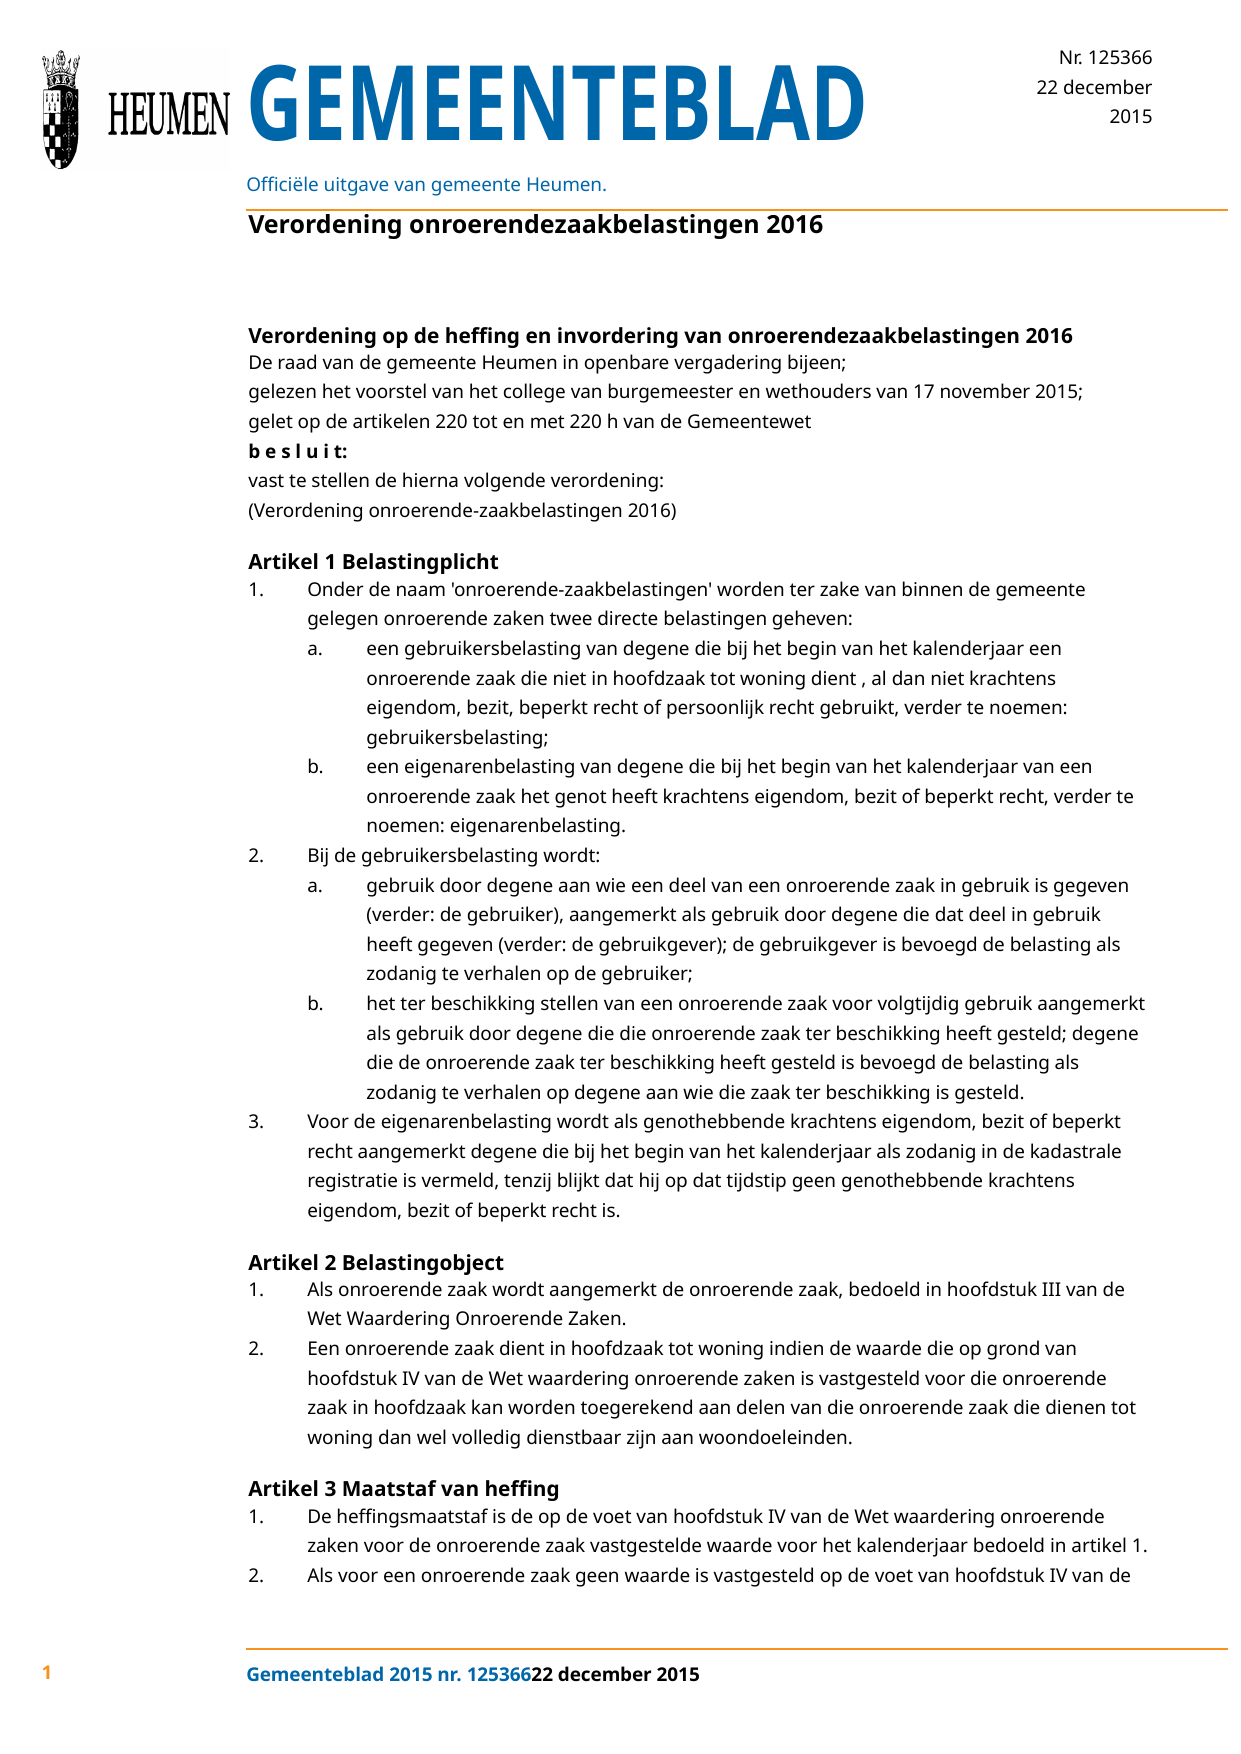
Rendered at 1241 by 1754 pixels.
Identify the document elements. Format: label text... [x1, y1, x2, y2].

list gebruik door degene aan wie een deel van een onroerende zaak in gebruik is gegeven (verder: de gebruiker), aangemerkt als gebruik door degene die dat deel in gebruik heeft gegeven (verder: de gebruikgever); de gebruikgever is bevoegd de belasting als zodanig te verhalen op de gebruiker; [307, 872, 1152, 986]
list Voor de eigenarenbelasting wordt als genothebbende krachtens eigendom, bezit of beperkt recht aangemerkt degene die bij het begin van het kalenderjaar als zodanig in de kadastrale registratie is vermeld, tenzij blijkt dat hij op dat tijdstip geen genothebbende krachtens eigendom, bezit of beperkt recht is. [248, 1108, 1152, 1223]
text Artikel 1 Belastingplicht [248, 547, 1152, 576]
list een gebruikersbelasting van degene die bij het begin van het kalenderjaar een onroerende zaak die niet in hoofdzaak tot woning dient , al dan niet krachtens eigendom, bezit, beperkt recht of persoonlijk recht gebruikt, verder te noemen: gebruikersbelasting; [307, 635, 1152, 749]
list Een onroerende zaak dient in hoofdzaak tot woning indien de waarde die op grond van hoofdstuk IV van de Wet waardering onroerende zaken is vastgesteld voor die onroerende zaak in hoofdzaak kan worden toegerekend aan delen van die onroerende zaak die dienen tot woning dan wel volledig dienstbaar zijn aan woondoeleinden. [248, 1335, 1152, 1450]
text vast te stellen de hierna volgende verordening: [248, 467, 1152, 493]
text (Verordening onroerende-zaakbelastingen 2016) [248, 497, 1152, 523]
list Als voor een onroerende zaak geen waarde is vastgesteld op de voet van hoofdstuk IV van de [248, 1562, 1152, 1588]
text De raad van de gemeente Heumen in openbare vergadering bijeen; [248, 349, 1152, 375]
text Verordening onroerendezaakbelastingen 2016 [248, 211, 1152, 241]
list De heffingsmaatstaf is de op de voet van hoofdstuk IV van de Wet waardering onroerende zaken voor de onroerende zaak vastgestelde waarde voor het kalenderjaar bedoeld in artikel 1. [248, 1503, 1152, 1558]
text gelezen het voorstel van het college van burgemeester en wethouders van 17 november 2015; [248, 379, 1152, 404]
list Bij de gebruikersbelasting wordt: [248, 842, 1152, 868]
text Verordening op de heffing en invordering van onroerendezaakbelastingen 2016 [248, 321, 1152, 349]
text Artikel 2 Belastingobject [248, 1248, 1152, 1276]
picture [41, 47, 231, 172]
text gelet op de artikelen 220 tot en met 220 h van de Gemeentewet [248, 408, 1152, 434]
list het ter beschikking stellen van een onroerende zaak voor volgtijdig gebruik aangemerkt als gebruik door degene die die onroerende zaak ter beschikking heeft gesteld; degene die de onroerende zaak ter beschikking heeft gesteld is bevoegd de belasting als zodanig te verhalen op degene aan wie die zaak ter beschikking is gesteld. [307, 990, 1152, 1104]
list Onder de naam 'onroerende-zaakbelastingen' worden ter zake van binnen de gemeente gelegen onroerende zaken twee directe belastingen geheven: [248, 576, 1152, 631]
text Artikel 3 Maatstaf van heffing [248, 1474, 1152, 1503]
list Als onroerende zaak wordt aangemerkt de onroerende zaak, bedoeld in hoofdstuk III van de Wet Waardering Onroerende Zaken. [248, 1276, 1152, 1331]
text b e s l u i t: [248, 438, 1152, 464]
list een eigenarenbelasting van degene die bij het begin van het kalenderjaar van een onroerende zaak het genot heeft krachtens eigendom, bezit of beperkt recht, verder te noemen: eigenarenbelasting. [307, 753, 1152, 838]
